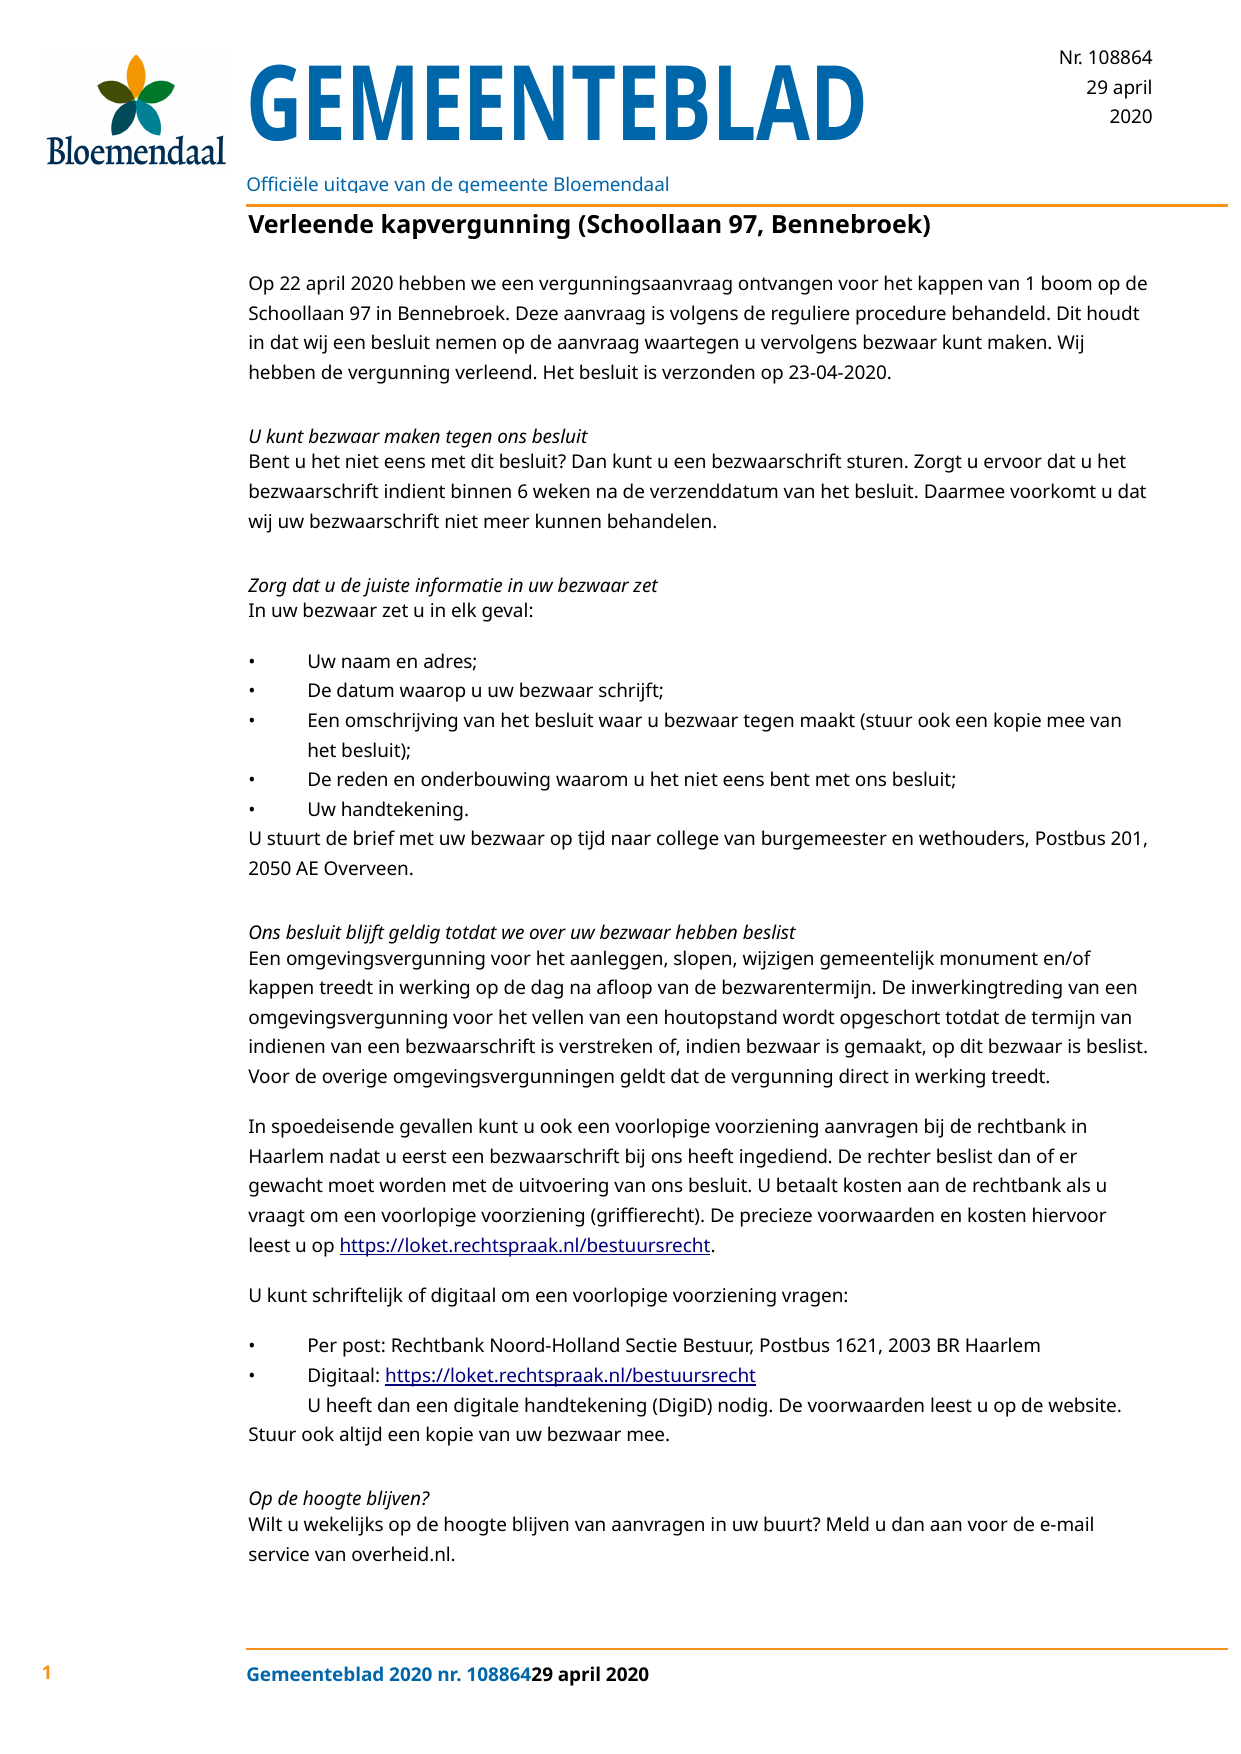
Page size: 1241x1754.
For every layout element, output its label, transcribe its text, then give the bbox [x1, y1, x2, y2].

text U stuurt de brief met uw bezwaar op tijd naar college van burgemeester en wethouders, Postbus 201, 2050 AE Overveen. [248, 826, 1152, 881]
text Wilt u wekelijks op de hoogte blijven van aanvragen in uw buurt? Meld u dan aan voor de e-mail service van overheid.nl. [248, 1511, 1152, 1566]
text Op 22 april 2020 hebben we een vergunningsaanvraag ontvangen voor het kappen van 1 boom op de Schoollaan 97 in Bennebroek. Deze aanvraag is volgens de reguliere procedure behandeld. Dit houdt in dat wij een besluit nemen op de aanvraag waartegen u vervolgens bezwaar kunt maken. Wij hebben de vergunning verleend. Het besluit is verzonden op 23-04-2020. [248, 270, 1152, 385]
text Zorg dat u de juiste informatie in uw bezwaar zet [248, 572, 1152, 598]
text Stuur ook altijd een kopie van uw bezwaar mee. [248, 1421, 1152, 1447]
text U kunt bezwaar maken tegen ons besluit [248, 423, 1152, 449]
list U heeft dan een digitale handtekening (DigiD) nodig. De voorwaarden leest u op de website. [248, 1392, 1152, 1418]
list Digitaal: https://loket.rechtspraak.nl/bestuursrecht [248, 1362, 1152, 1388]
list De reden en onderbouwing waarom u het niet eens bent met ons besluit; [248, 766, 1152, 792]
text In uw bezwaar zet u in elk geval: [248, 598, 1152, 623]
list Uw naam en adres; [248, 648, 1152, 674]
picture [41, 47, 231, 172]
text In spoedeisende gevallen kunt u ook een voorlopige voorziening aanvragen bij de rechtbank in Haarlem nadat u eerst een bezwaarschrift bij ons heeft ingediend. De rechter beslist dan of er gewacht moet worden met de uitvoering van ons besluit. U betaalt kosten aan de rechtbank als u vraagt om een voorlopige voorziening (griffierecht). De precieze voorwaarden en kosten hiervoor leest u op https://loket.rechtspraak.nl/bestuursrecht. [248, 1113, 1152, 1258]
text Ons besluit blijft geldig totdat we over uw bezwaar hebben beslist [248, 919, 1152, 945]
list Uw handtekening. [248, 796, 1152, 822]
list Een omschrijving van het besluit waar u bezwaar tegen maakt (stuur ook een kopie mee van het besluit); [248, 707, 1152, 762]
list De datum waarop u uw bezwaar schrijft; [248, 678, 1152, 703]
text Op de hoogte blijven? [248, 1485, 1152, 1511]
text U kunt schriftelijk of digitaal om een voorlopige voorziening vragen: [248, 1282, 1152, 1308]
text Een omgevingsvergunning voor het aanleggen, slopen, wijzigen gemeentelijk monument en/of kappen treedt in werking op de dag na afloop van de bezwarentermijn. De inwerkingtreding van een omgevingsvergunning voor het vellen van een houtopstand wordt opgeschort totdat de termijn van indienen van een bezwaarschrift is verstreken of, indien bezwaar is gemaakt, op dit bezwaar is beslist. Voor de overige omgevingsvergunningen geldt dat de vergunning direct in werking treedt. [248, 945, 1152, 1089]
list Per post: Rechtbank Noord-Holland Sectie Bestuur, Postbus 1621, 2003 BR Haarlem [248, 1333, 1152, 1358]
text Verleende kapvergunning (Schoollaan 97, Bennebroek) [248, 207, 1152, 241]
text Bent u het niet eens met dit besluit? Dan kunt u een bezwaarschrift sturen. Zorgt u ervoor dat u het bezwaarschrift indient binnen 6 weken na de verzenddatum van het besluit. Daarmee voorkomt u dat wij uw bezwaarschrift niet meer kunnen behandelen. [248, 449, 1152, 534]
